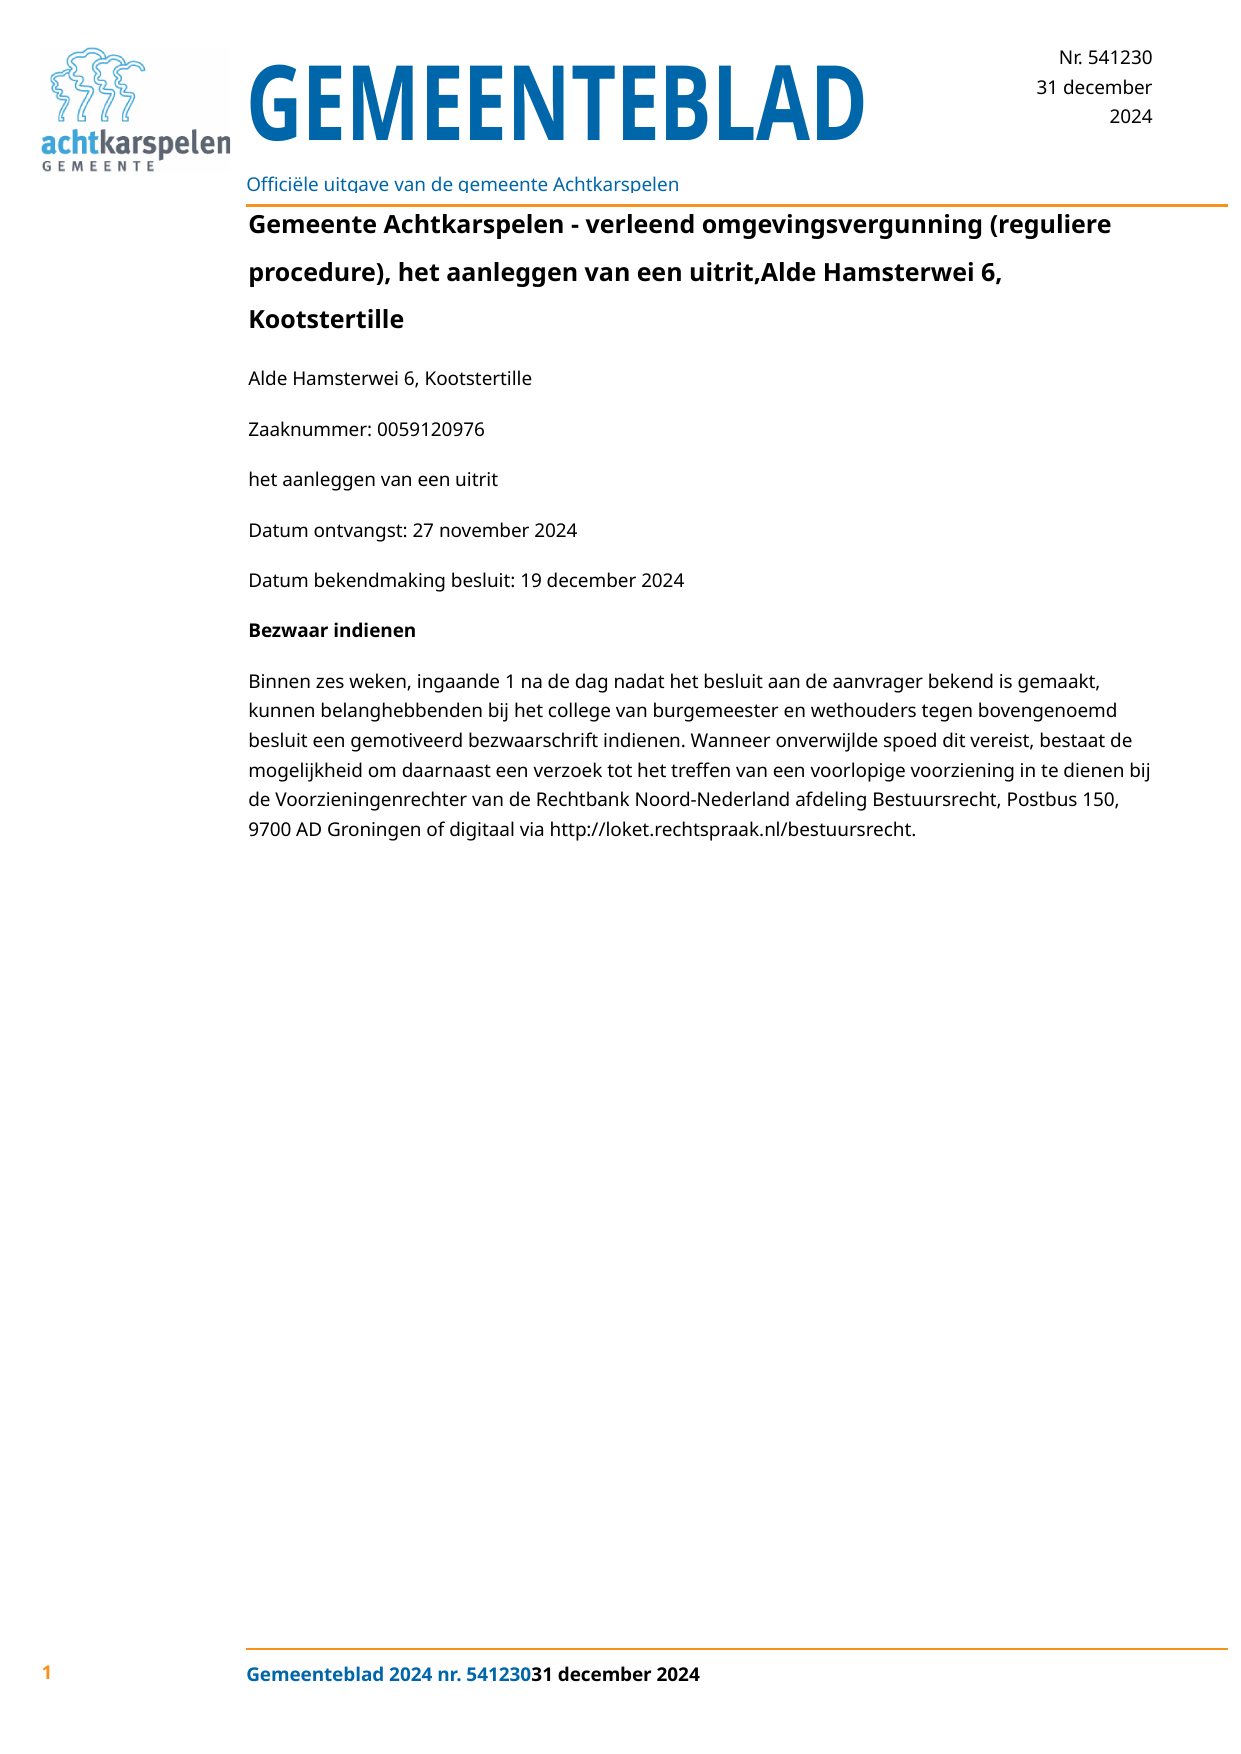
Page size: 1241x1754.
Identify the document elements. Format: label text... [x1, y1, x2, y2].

text Datum ontvangst: 27 november 2024 [248, 517, 1152, 542]
text Zaaknummer: 0059120976 [248, 416, 1152, 442]
text Datum bekendmaking besluit: 19 december 2024 [248, 567, 1152, 593]
text Binnen zes weken, ingaande 1 na de dag nadat het besluit aan de aanvrager bekend is gemaakt, kunnen belanghebbenden bij het college van burgemeester en wethouders tegen bovengenoemd besluit een gemotiveerd bezwaarschrift indienen. Wanneer onverwijlde spoed dit vereist, bestaat de mogelijkheid om daarnaast een verzoek tot het treffen van een voorlopige voorziening in te dienen bij de Voorzieningenrechter van de Rechtbank Noord-Nederland afdeling Bestuursrecht, Postbus 150, 9700 AD Groningen of digitaal via http://loket.rechtspraak.nl/bestuursrecht. [248, 668, 1152, 842]
text Alde Hamsterwei 6, Kootstertille [248, 366, 1152, 391]
picture [41, 47, 231, 172]
text Gemeente Achtkarspelen - verleend omgevingsvergunning (reguliere procedure), het aanleggen van een uitrit,Alde Hamsterwei 6, Kootstertille [248, 207, 1152, 336]
text Bezwaar indienen [248, 618, 1152, 643]
text het aanleggen van een uitrit [248, 466, 1152, 492]
